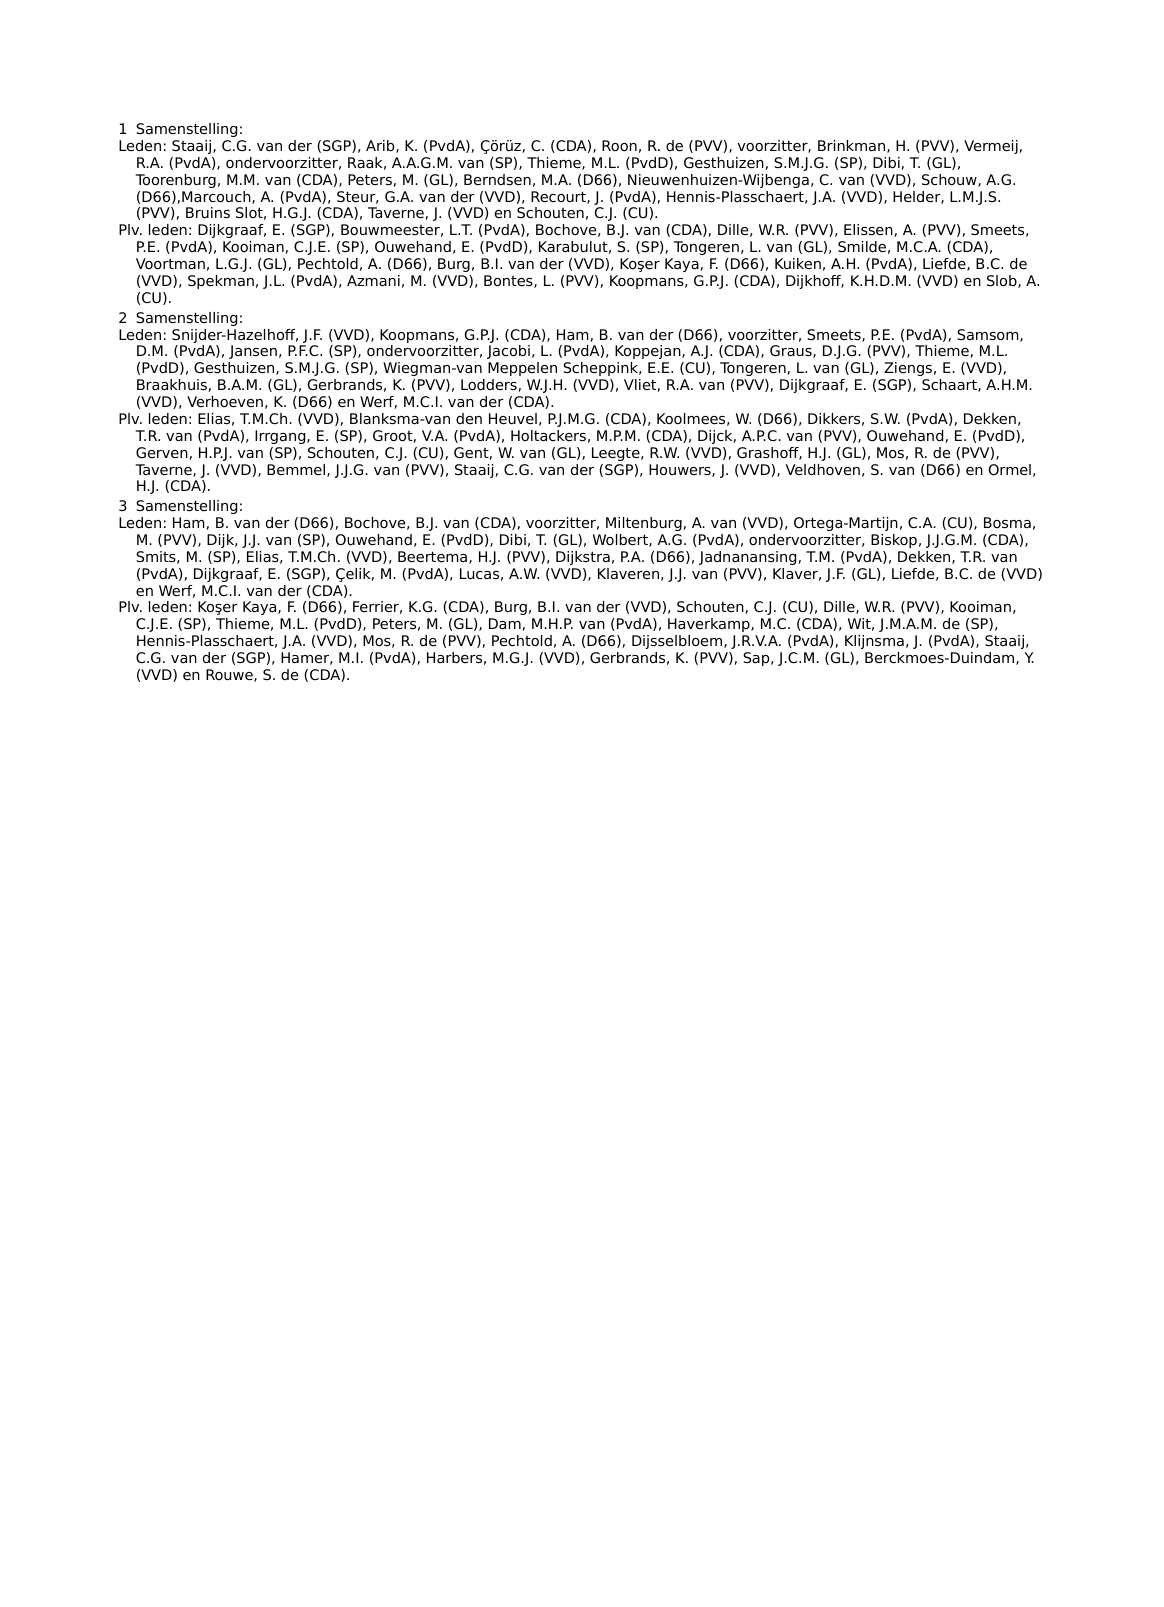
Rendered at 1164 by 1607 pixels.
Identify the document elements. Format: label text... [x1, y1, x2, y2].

text Plv. leden: Koşer Kaya, F. (D66), Ferrier, K.G. (CDA), Burg, B.I. van der (VVD), Schouten, C.J. (CU), Dille, W.R. (PVV), Kooiman, C.J.E. (SP), Thieme, M.L. (PvdD), Peters, M. (GL), Dam, M.H.P. van (PvdA), Haverkamp, M.C. (CDA), Wit, J.M.A.M. de (SP), Hennis-Plasschaert, J.A. (VVD), Mos, R. de (PVV), Pechtold, A. (D66), Dijsselbloem, J.R.V.A. (PvdA), Klijnsma, J. (PvdA), Staaij, C.G. van der (SGP), Hamer, M.I. (PvdA), Harbers, M.G.J. (VVD), Gerbrands, K. (PVV), Sap, J.C.M. (GL), Berckmoes-Duindam, Y. (VVD) en Rouwe, S. de (CDA). [118, 599, 1045, 684]
text Leden: Snijder-Hazelhoff, J.F. (VVD), Koopmans, G.P.J. (CDA), Ham, B. van der (D66), voorzitter, Smeets, P.E. (PvdA), Samsom, D.M. (PvdA), Jansen, P.F.C. (SP), ondervoorzitter, Jacobi, L. (PvdA), Koppejan, A.J. (CDA), Graus, D.J.G. (PVV), Thieme, M.L. (PvdD), Gesthuizen, S.M.J.G. (SP), Wiegman-van Meppelen Scheppink, E.E. (CU), Tongeren, L. van (GL), Ziengs, E. (VVD), Braakhuis, B.A.M. (GL), Gerbrands, K. (PVV), Lodders, W.J.H. (VVD), Vliet, R.A. van (PVV), Dijkgraaf, E. (SGP), Schaart, A.H.M. (VVD), Verhoeven, K. (D66) en Werf, M.C.I. van der (CDA). [118, 326, 1045, 411]
text Leden: Ham, B. van der (D66), Bochove, B.J. van (CDA), voorzitter, Miltenburg, A. van (VVD), Ortega-Martijn, C.A. (CU), Bosma, M. (PVV), Dijk, J.J. van (SP), Ouwehand, E. (PvdD), Dibi, T. (GL), Wolbert, A.G. (PvdA), ondervoorzitter, Biskop, J.J.G.M. (CDA), Smits, M. (SP), Elias, T.M.Ch. (VVD), Beertema, H.J. (PVV), Dijkstra, P.A. (D66), Jadnanansing, T.M. (PvdA), Dekken, T.R. van (PvdA), Dijkgraaf, E. (SGP), Çelik, M. (PvdA), Lucas, A.W. (VVD), Klaveren, J.J. van (PVV), Klaver, J.F. (GL), Liefde, B.C. de (VVD) en Werf, M.C.I. van der (CDA). [118, 515, 1045, 599]
text Samenstelling: [118, 309, 1045, 326]
text Leden: Staaij, C.G. van der (SGP), Arib, K. (PvdA), Çörüz, C. (CDA), Roon, R. de (PVV), voorzitter, Brinkman, H. (PVV), Vermeij, R.A. (PvdA), ondervoorzitter, Raak, A.A.G.M. van (SP), Thieme, M.L. (PvdD), Gesthuizen, S.M.J.G. (SP), Dibi, T. (GL), Toorenburg, M.M. van (CDA), Peters, M. (GL), Berndsen, M.A. (D66), Nieuwenhuizen-Wijbenga, C. van (VVD), Schouw, A.G. (D66),Marcouch, A. (PvdA), Steur, G.A. van der (VVD), Recourt, J. (PvdA), Hennis-Plasschaert, J.A. (VVD), Helder, L.M.J.S. (PVV), Bruins Slot, H.G.J. (CDA), Taverne, J. (VVD) en Schouten, C.J. (CU). [118, 138, 1045, 222]
text Plv. leden: Elias, T.M.Ch. (VVD), Blanksma-van den Heuvel, P.J.M.G. (CDA), Koolmees, W. (D66), Dikkers, S.W. (PvdA), Dekken, T.R. van (PvdA), Irrgang, E. (SP), Groot, V.A. (PvdA), Holtackers, M.P.M. (CDA), Dijck, A.P.C. van (PVV), Ouwehand, E. (PvdD), Gerven, H.P.J. van (SP), Schouten, C.J. (CU), Gent, W. van (GL), Leegte, R.W. (VVD), Grashoff, H.J. (GL), Mos, R. de (PVV), Taverne, J. (VVD), Bemmel, J.J.G. van (PVV), Staaij, C.G. van der (SGP), Houwers, J. (VVD), Veldhoven, S. van (D66) en Ormel, H.J. (CDA). [118, 411, 1045, 495]
text Plv. leden: Dijkgraaf, E. (SGP), Bouwmeester, L.T. (PvdA), Bochove, B.J. van (CDA), Dille, W.R. (PVV), Elissen, A. (PVV), Smeets, P.E. (PvdA), Kooiman, C.J.E. (SP), Ouwehand, E. (PvdD), Karabulut, S. (SP), Tongeren, L. van (GL), Smilde, M.C.A. (CDA), Voortman, L.G.J. (GL), Pechtold, A. (D66), Burg, B.I. van der (VVD), Koşer Kaya, F. (D66), Kuiken, A.H. (PvdA), Liefde, B.C. de (VVD), Spekman, J.L. (PvdA), Azmani, M. (VVD), Bontes, L. (PVV), Koopmans, G.P.J. (CDA), Dijkhoff, K.H.D.M. (VVD) en Slob, A. (CU). [118, 222, 1045, 307]
text Samenstelling: [118, 121, 1045, 138]
text Samenstelling: [118, 498, 1045, 515]
